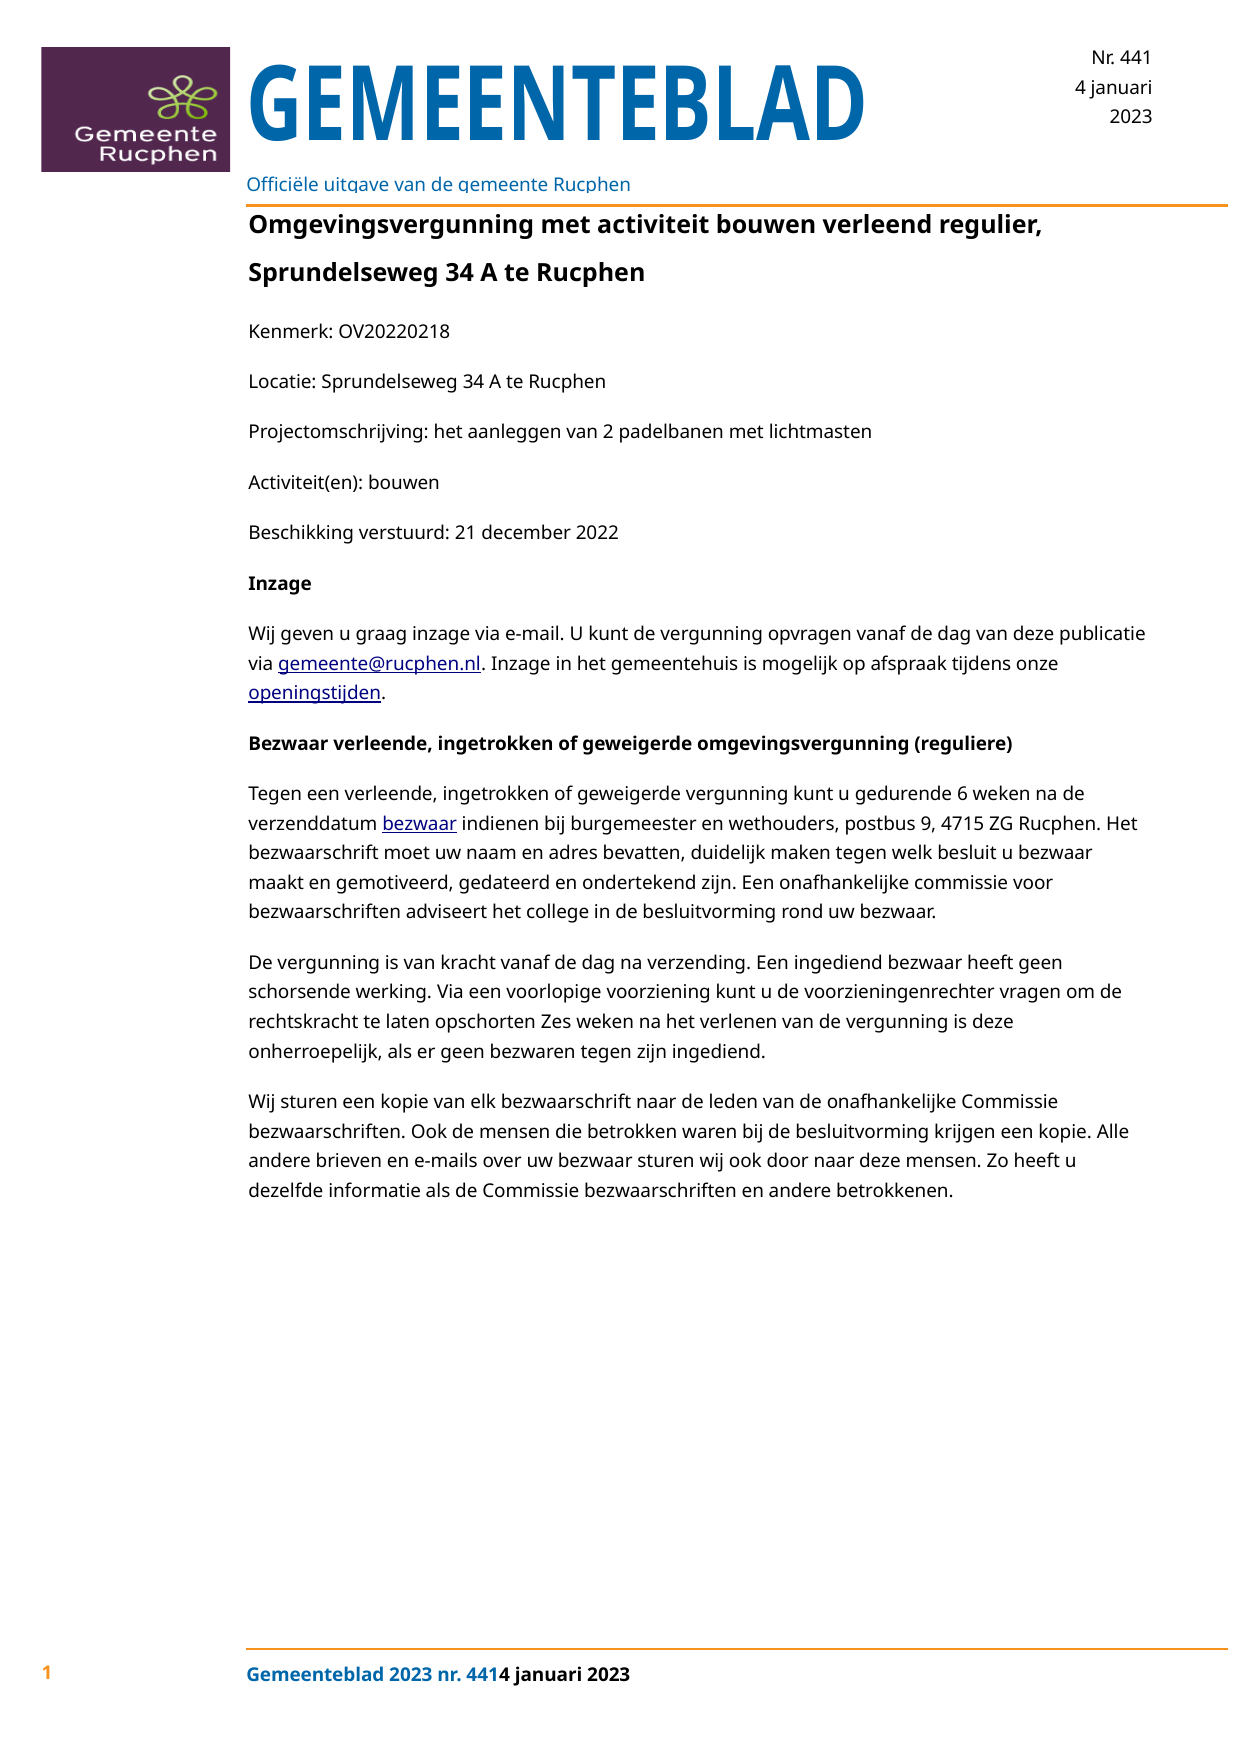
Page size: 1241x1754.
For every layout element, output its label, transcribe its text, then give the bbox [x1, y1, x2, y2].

text Bezwaar verleende, ingetrokken of geweigerde omgevingsvergunning (reguliere) [248, 730, 1152, 756]
text De vergunning is van kracht vanaf de dag na verzending. Een ingediend bezwaar heeft geen schorsende werking. Via een voorlopige voorziening kunt u de voorzieningenrechter vragen om de rechtskracht te laten opschorten Zes weken na het verlenen van de vergunning is deze onherroepelijk, als er geen bezwaren tegen zijn ingediend. [248, 949, 1152, 1064]
text Locatie: Sprundelseweg 34 A te Rucphen [248, 368, 1152, 394]
text Kenmerk: OV20220218 [248, 318, 1152, 344]
picture [41, 47, 231, 172]
text Tegen een verleende, ingetrokken of geweigerde vergunning kunt u gedurende 6 weken na de verzenddatum bezwaar indienen bij burgemeester en wethouders, postbus 9, 4715 ZG Rucphen. Het bezwaarschrift moet uw naam en adres bevatten, duidelijk maken tegen welk besluit u bezwaar maakt en gemotiveerd, gedateerd en ondertekend zijn. Een onafhankelijke commissie voor bezwaarschriften adviseert het college in de besluitvorming rond uw bezwaar. [248, 780, 1152, 924]
text Activiteit(en): bouwen [248, 469, 1152, 495]
text Beschikking verstuurd: 21 december 2022 [248, 519, 1152, 545]
text Wij sturen een kopie van elk bezwaarschrift naar de leden van de onafhankelijke Commissie bezwaarschriften. Ook de mensen die betrokken waren bij de besluitvorming krijgen een kopie. Alle andere brieven en e-mails over uw bezwaar sturen wij ook door naar deze mensen. Zo heeft u dezelfde informatie als de Commissie bezwaarschriften en andere betrokkenen. [248, 1088, 1152, 1203]
text Inzage [248, 570, 1152, 596]
text Omgevingsvergunning met activiteit bouwen verleend regulier, Sprundelseweg 34 A te Rucphen [248, 207, 1152, 288]
text Projectomschrijving: het aanleggen van 2 padelbanen met lichtmasten [248, 419, 1152, 444]
text Wij geven u graag inzage via e-mail. U kunt de vergunning opvragen vanaf de dag van deze publicatie via gemeente@rucphen.nl. Inzage in het gemeentehuis is mogelijk op afspraak tijdens onze openingstijden. [248, 620, 1152, 705]
